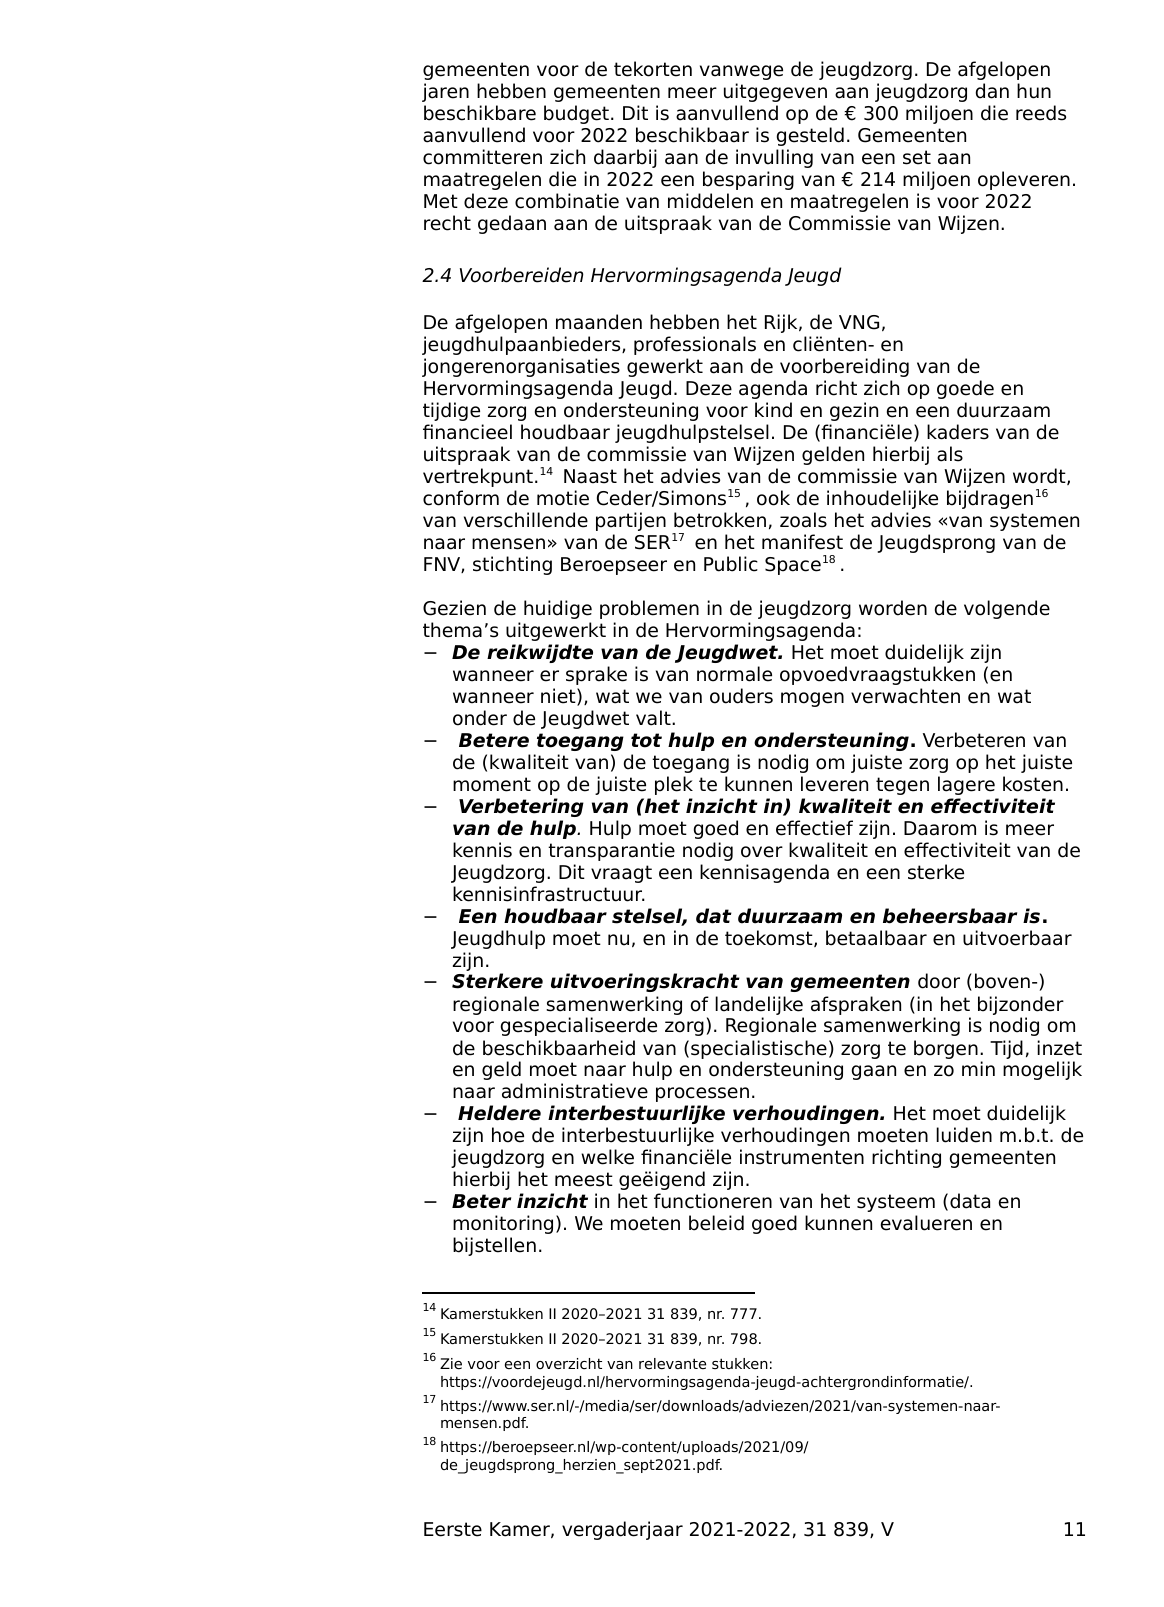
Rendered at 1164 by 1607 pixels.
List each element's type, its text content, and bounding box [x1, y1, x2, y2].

text https://www.ser.nl/-/media/ser/downloads/adviezen/2021/van-systemen-naar-mensen.pdf. [422, 1393, 1087, 1432]
text De afgelopen maanden hebben het Rijk, de VNG, jeugdhulpaanbieders, professionals en cliënten- en jongerenorganisaties gewerkt aan de voorbereiding van de Hervormingsagenda Jeugd. Deze agenda richt zich op goede en tijdige zorg en ondersteuning voor kind en gezin en een duurzaam financieel houdbaar jeugdhulpstelsel. De (financiële) kaders van de uitspraak van de commissie van Wijzen gelden hierbij als vertrekpunt. Naast het advies van de commissie van Wijzen wordt, conform de motie Ceder/Simons, ook de inhoudelijke bijdragen van verschillende partijen betrokken, zoals het advies «van systemen naar mensen» van de SER en het manifest de Jeugdsprong van de FNV, stichting Beroepseer en Public Space. [422, 312, 1087, 576]
text gemeenten voor de tekorten vanwege de jeugdzorg. De afgelopen jaren hebben gemeenten meer uitgegeven aan jeugdzorg dan hun beschikbare budget. Dit is aanvullend op de € 300 miljoen die reeds aanvullend voor 2022 beschikbaar is gesteld. Gemeenten committeren zich daarbij aan de invulling van een set aan maatregelen die in 2022 een besparing van € 214 miljoen opleveren. Met deze combinatie van middelen en maatregelen is voor 2022 recht gedaan aan de uitspraak van de Commissie van Wijzen. [422, 59, 1087, 235]
text − De reikwijdte van de Jeugdwet. Het moet duidelijk zijn wanneer er sprake is van normale opvoedvraagstukken (en wanneer niet), wat we van ouders mogen verwachten en wat onder de Jeugdwet valt. [422, 642, 1087, 730]
text − Verbetering van (het inzicht in) kwaliteit en effectiviteit van de hulp. Hulp moet goed en effectief zijn. Daarom is meer kennis en transparantie nodig over kwaliteit en effectiviteit van de Jeugdzorg. Dit vraagt een kennisagenda en een sterke kennisinfrastructuur. [422, 796, 1087, 906]
text − Sterkere uitvoeringskracht van gemeenten door (boven-) regionale samenwerking of landelijke afspraken (in het bijzonder voor gespecialiseerde zorg). Regionale samenwerking is nodig om de beschikbaarheid van (specialistische) zorg te borgen. Tijd, inzet en geld moet naar hulp en ondersteuning gaan en zo min mogelijk naar administratieve processen. [422, 971, 1087, 1103]
text Kamerstukken II 2020–2021 31 839, nr. 777. [422, 1302, 1087, 1324]
text − Een houdbaar stelsel, dat duurzaam en beheersbaar is. Jeugdhulp moet nu, en in de toekomst, betaalbaar en uitvoerbaar zijn. [422, 906, 1087, 971]
text https://beroepseer.nl/wp-content/uploads/2021/09/de_jeugdsprong_herzien_sept2021.pdf. [422, 1435, 1087, 1474]
text − Betere toegang tot hulp en ondersteuning. Verbeteren van de (kwaliteit van) de toegang is nodig om juiste zorg op het juiste moment op de juiste plek te kunnen leveren tegen lagere kosten. [422, 730, 1087, 796]
text Kamerstukken II 2020–2021 31 839, nr. 798. [422, 1327, 1087, 1349]
subtitle 2.4 Voorbereiden Hervormingsagenda Jeugd [422, 265, 1087, 287]
text Zie voor een overzicht van relevante stukken: https://voordejeugd.nl/hervormingsagenda-jeugd-achtergrondinformatie/. [422, 1352, 1087, 1391]
text − Beter inzicht in het functioneren van het systeem (data en monitoring). We moeten beleid goed kunnen evalueren en bijstellen. [422, 1191, 1087, 1257]
text − Heldere interbestuurlijke verhoudingen. Het moet duidelijk zijn hoe de interbestuurlijke verhoudingen moeten luiden m.b.t. de jeugdzorg en welke financiële instrumenten richting gemeenten hierbij het meest geëigend zijn. [422, 1103, 1087, 1191]
text Gezien de huidige problemen in de jeugdzorg worden de volgende thema’s uitgewerkt in de Hervormingsagenda: [422, 598, 1087, 642]
